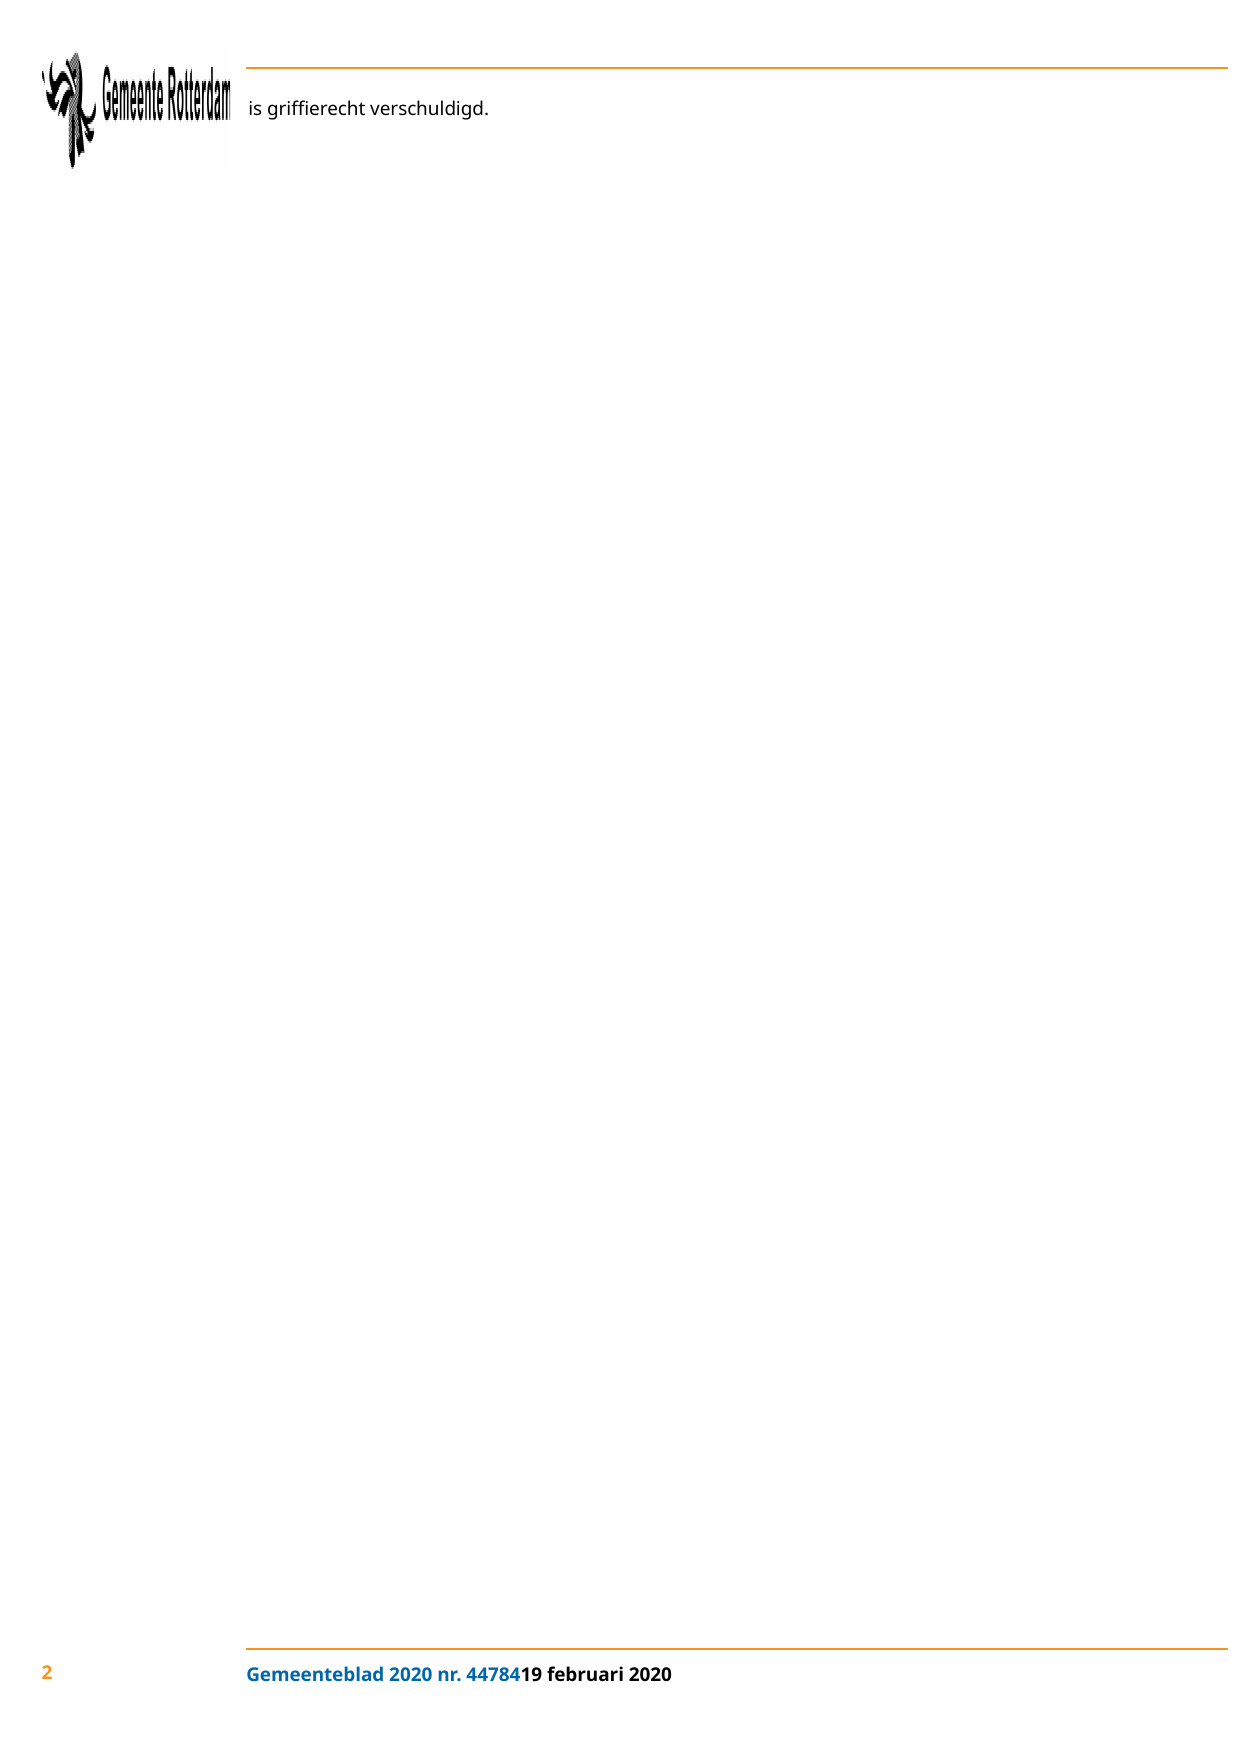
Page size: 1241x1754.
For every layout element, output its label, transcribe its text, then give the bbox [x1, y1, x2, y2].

picture [41, 47, 231, 172]
text is griffierecht verschuldigd. [248, 95, 1152, 121]
